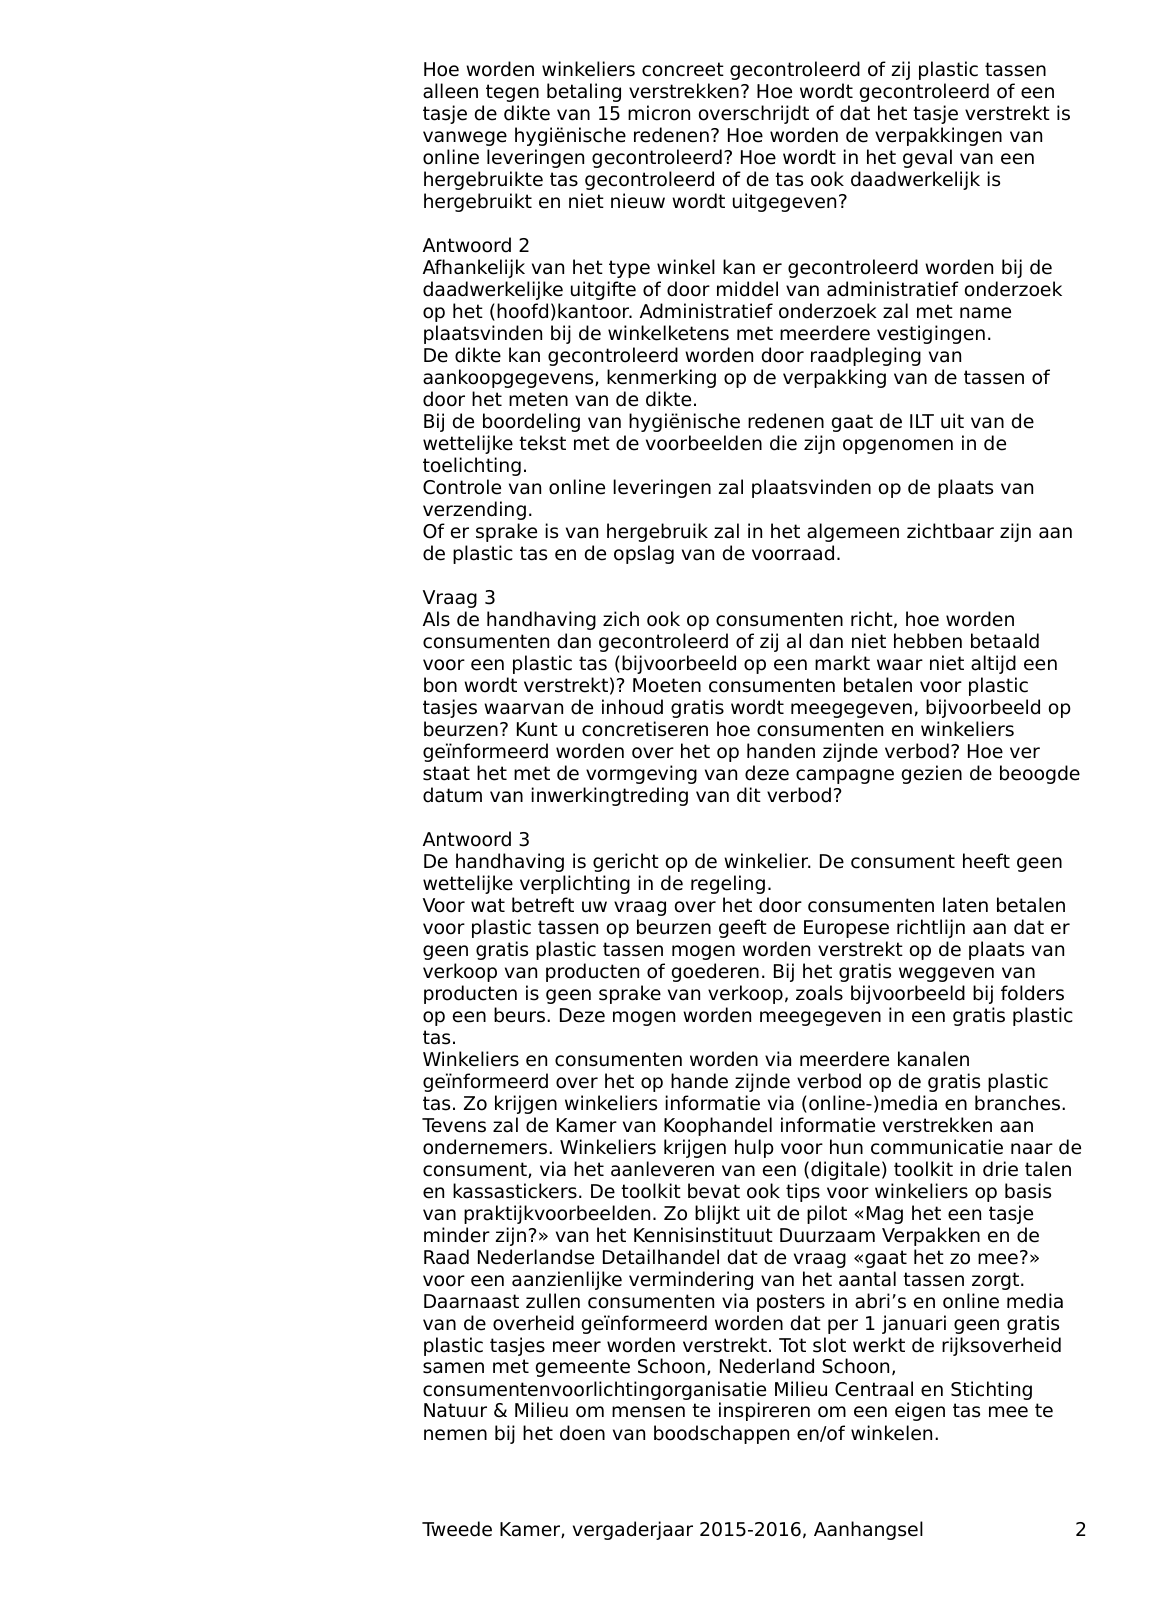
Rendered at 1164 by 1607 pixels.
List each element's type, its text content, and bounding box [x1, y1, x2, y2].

text Winkeliers en consumenten worden via meerdere kanalen geïnformeerd over het op hande zijnde verbod op de gratis plastic tas. Zo krijgen winkeliers informatie via (online-)media en branches. Tevens zal de Kamer van Koophandel informatie verstrekken aan ondernemers. Winkeliers krijgen hulp voor hun communicatie naar de consument, via het aanleveren van een (digitale) toolkit in drie talen en kassastickers. De toolkit bevat ook tips voor winkeliers op basis van praktijkvoorbeelden. Zo blijkt uit de pilot «Mag het een tasje minder zijn?» van het Kennisinstituut Duurzaam Verpakken en de Raad Nederlandse Detailhandel dat de vraag «gaat het zo mee?» voor een aanzienlijke vermindering van het aantal tassen zorgt. Daarnaast zullen consumenten via posters in abri’s en online media van de overheid geïnformeerd worden dat per 1 januari geen gratis plastic tasjes meer worden verstrekt. Tot slot werkt de rijksoverheid samen met gemeente Schoon, Nederland Schoon, consumentenvoorlichtingorganisatie Milieu Centraal en Stichting Natuur & Milieu om mensen te inspireren om een eigen tas mee te nemen bij het doen van boodschappen en/of winkelen. [422, 1049, 1087, 1444]
text Antwoord 3 [422, 829, 1087, 851]
text Antwoord 2 [422, 235, 1087, 257]
text De dikte kan gecontroleerd worden door raadpleging van aankoopgegevens, kenmerking op de verpakking van de tassen of door het meten van de dikte. [422, 345, 1087, 411]
text Of er sprake is van hergebruik zal in het algemeen zichtbaar zijn aan de plastic tas en de opslag van de voorraad. [422, 521, 1087, 565]
text Controle van online leveringen zal plaatsvinden op de plaats van verzending. [422, 477, 1087, 521]
text Voor wat betreft uw vraag over het door consumenten laten betalen voor plastic tassen op beurzen geeft de Europese richtlijn aan dat er geen gratis plastic tassen mogen worden verstrekt op de plaats van verkoop van producten of goederen. Bij het gratis weggeven van producten is geen sprake van verkoop, zoals bijvoorbeeld bij folders op een beurs. Deze mogen worden meegegeven in een gratis plastic tas. [422, 895, 1087, 1049]
text Vraag 3 [422, 587, 1087, 609]
text Afhankelijk van het type winkel kan er gecontroleerd worden bij de daadwerkelijke uitgifte of door middel van administratief onderzoek op het (hoofd)kantoor. Administratief onderzoek zal met name plaatsvinden bij de winkelketens met meerdere vestigingen. [422, 257, 1087, 345]
text Als de handhaving zich ook op consumenten richt, hoe worden consumenten dan gecontroleerd of zij al dan niet hebben betaald voor een plastic tas (bijvoorbeeld op een markt waar niet altijd een bon wordt verstrekt)? Moeten consumenten betalen voor plastic tasjes waarvan de inhoud gratis wordt meegegeven, bijvoorbeeld op beurzen? Kunt u concretiseren hoe consumenten en winkeliers geïnformeerd worden over het op handen zijnde verbod? Hoe ver staat het met de vormgeving van deze campagne gezien de beoogde datum van inwerkingtreding van dit verbod? [422, 609, 1087, 807]
text De handhaving is gericht op de winkelier. De consument heeft geen wettelijke verplichting in de regeling. [422, 851, 1087, 895]
text Hoe worden winkeliers concreet gecontroleerd of zij plastic tassen alleen tegen betaling verstrekken? Hoe wordt gecontroleerd of een tasje de dikte van 15 micron overschrijdt of dat het tasje verstrekt is vanwege hygiënische redenen? Hoe worden de verpakkingen van online leveringen gecontroleerd? Hoe wordt in het geval van een hergebruikte tas gecontroleerd of de tas ook daadwerkelijk is hergebruikt en niet nieuw wordt uitgegeven? [422, 59, 1087, 213]
text Bij de boordeling van hygiënische redenen gaat de ILT uit van de wettelijke tekst met de voorbeelden die zijn opgenomen in de toelichting. [422, 411, 1087, 477]
